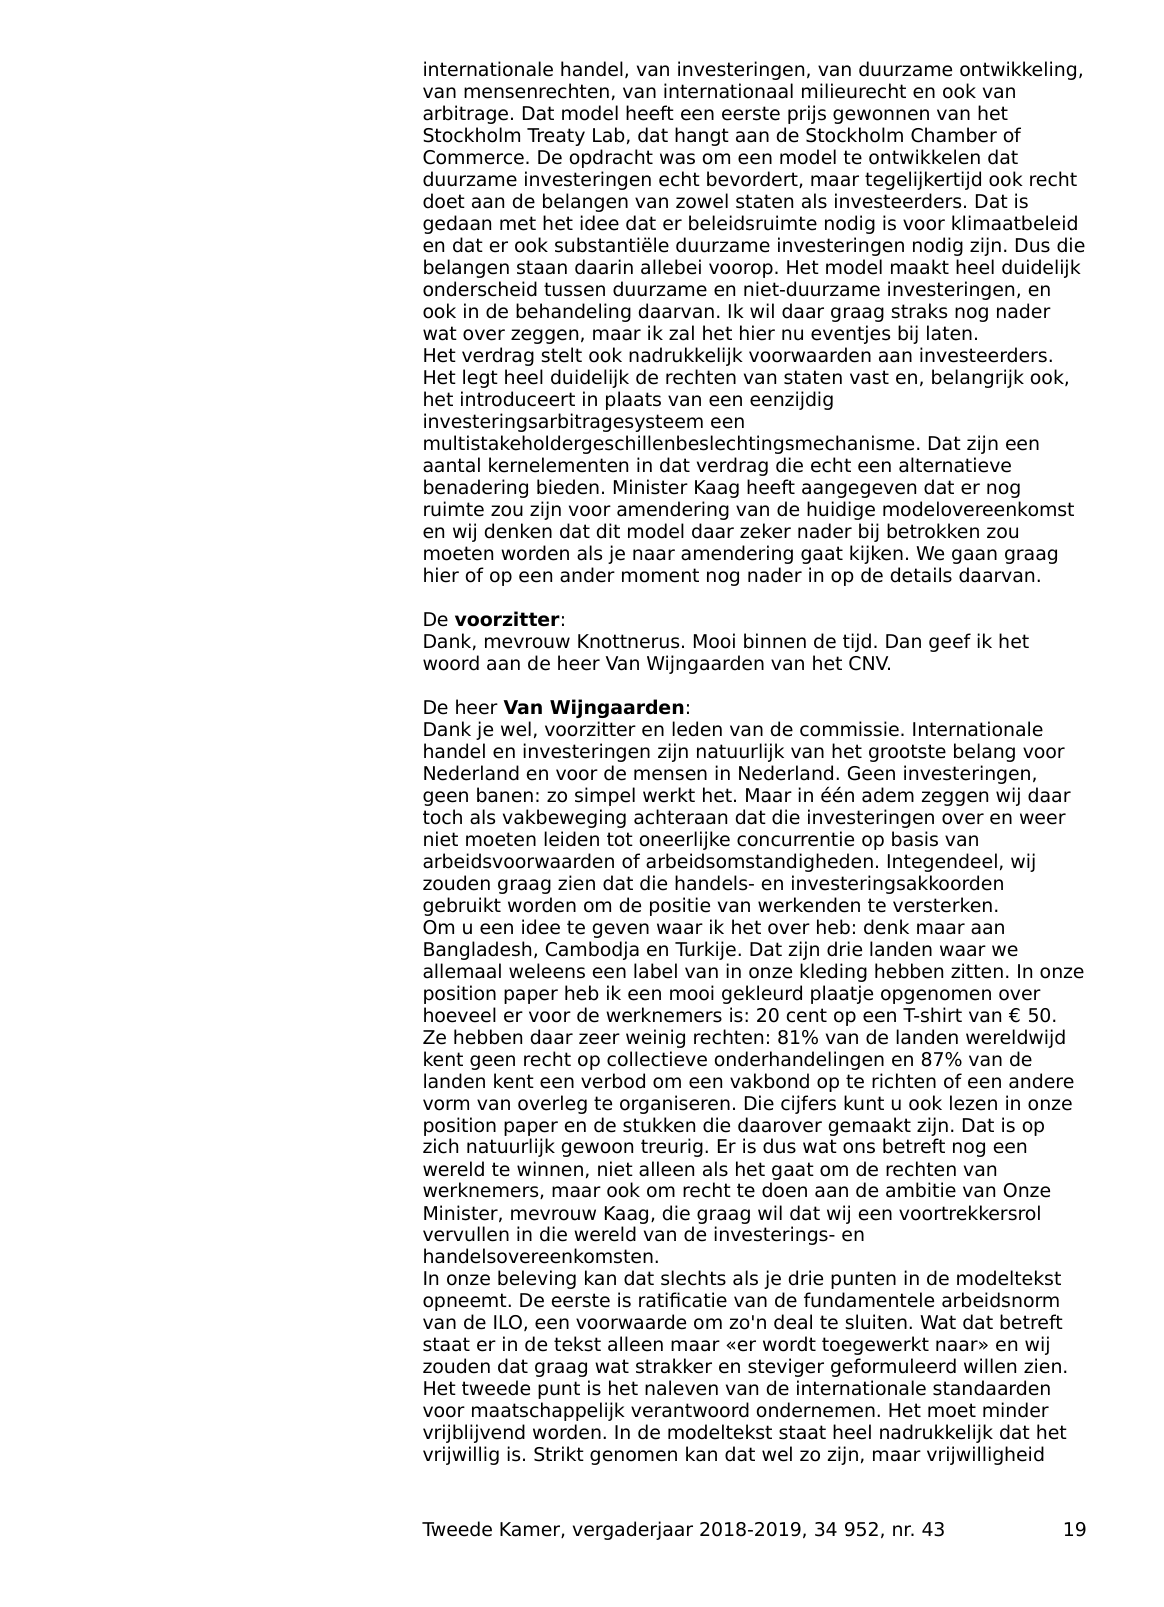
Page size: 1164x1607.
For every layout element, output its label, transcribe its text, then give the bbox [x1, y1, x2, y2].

text Om u een idee te geven waar ik het over heb: denk maar aan Bangladesh, Cambodja en Turkije. Dat zijn drie landen waar we allemaal weleens een label van in onze kleding hebben zitten. In onze position paper heb ik een mooi gekleurd plaatje opgenomen over hoeveel er voor de werknemers is: 20 cent op een T-shirt van € 50. Ze hebben daar zeer weinig rechten: 81% van de landen wereldwijd kent geen recht op collectieve onderhandelingen en 87% van de landen kent een verbod om een vakbond op te richten of een andere vorm van overleg te organiseren. Die cijfers kunt u ook lezen in onze position paper en de stukken die daarover gemaakt zijn. Dat is op zich natuurlijk gewoon treurig. Er is dus wat ons betreft nog een wereld te winnen, niet alleen als het gaat om de rechten van werknemers, maar ook om recht te doen aan de ambitie van Onze Minister, mevrouw Kaag, die graag wil dat wij een voortrekkersrol vervullen in die wereld van de investerings- en handelsovereenkomsten. [422, 917, 1087, 1268]
text De heer Van Wijngaarden: [422, 697, 1087, 719]
text Dank, mevrouw Knottnerus. Mooi binnen de tijd. Dan geef ik het woord aan de heer Van Wijngaarden van het CNV. [422, 631, 1087, 675]
text internationale handel, van investeringen, van duurzame ontwikkeling, van mensenrechten, van internationaal milieurecht en ook van arbitrage. Dat model heeft een eerste prijs gewonnen van het Stockholm Treaty Lab, dat hangt aan de Stockholm Chamber of Commerce. De opdracht was om een model te ontwikkelen dat duurzame investeringen echt bevordert, maar tegelijkertijd ook recht doet aan de belangen van zowel staten als investeerders. Dat is gedaan met het idee dat er beleidsruimte nodig is voor klimaatbeleid en dat er ook substantiële duurzame investeringen nodig zijn. Dus die belangen staan daarin allebei voorop. Het model maakt heel duidelijk onderscheid tussen duurzame en niet-duurzame investeringen, en ook in de behandeling daarvan. Ik wil daar graag straks nog nader wat over zeggen, maar ik zal het hier nu eventjes bij laten. [422, 59, 1087, 345]
text De voorzitter: [422, 609, 1087, 631]
text In onze beleving kan dat slechts als je drie punten in de modeltekst opneemt. De eerste is ratificatie van de fundamentele arbeidsnorm van de ILO, een voorwaarde om zo'n deal te sluiten. Wat dat betreft staat er in de tekst alleen maar «er wordt toegewerkt naar» en wij zouden dat graag wat strakker en steviger geformuleerd willen zien. Het tweede punt is het naleven van de internationale standaarden voor maatschappelijk verantwoord ondernemen. Het moet minder vrijblijvend worden. In de modeltekst staat heel nadrukkelijk dat het vrijwillig is. Strikt genomen kan dat wel zo zijn, maar vrijwilligheid [422, 1268, 1087, 1466]
text Het verdrag stelt ook nadrukkelijk voorwaarden aan investeerders. Het legt heel duidelijk de rechten van staten vast en, belangrijk ook, het introduceert in plaats van een eenzijdig investeringsarbitragesysteem een multistakeholdergeschillenbeslechtingsmechanisme. Dat zijn een aantal kernelementen in dat verdrag die echt een alternatieve benadering bieden. Minister Kaag heeft aangegeven dat er nog ruimte zou zijn voor amendering van de huidige modelovereenkomst en wij denken dat dit model daar zeker nader bij betrokken zou moeten worden als je naar amendering gaat kijken. We gaan graag hier of op een ander moment nog nader in op de details daarvan. [422, 345, 1087, 587]
text Dank je wel, voorzitter en leden van de commissie. Internationale handel en investeringen zijn natuurlijk van het grootste belang voor Nederland en voor de mensen in Nederland. Geen investeringen, geen banen: zo simpel werkt het. Maar in één adem zeggen wij daar toch als vakbeweging achteraan dat die investeringen over en weer niet moeten leiden tot oneerlijke concurrentie op basis van arbeidsvoorwaarden of arbeidsomstandigheden. Integendeel, wij zouden graag zien dat die handels- en investeringsakkoorden gebruikt worden om de positie van werkenden te versterken. [422, 719, 1087, 917]
